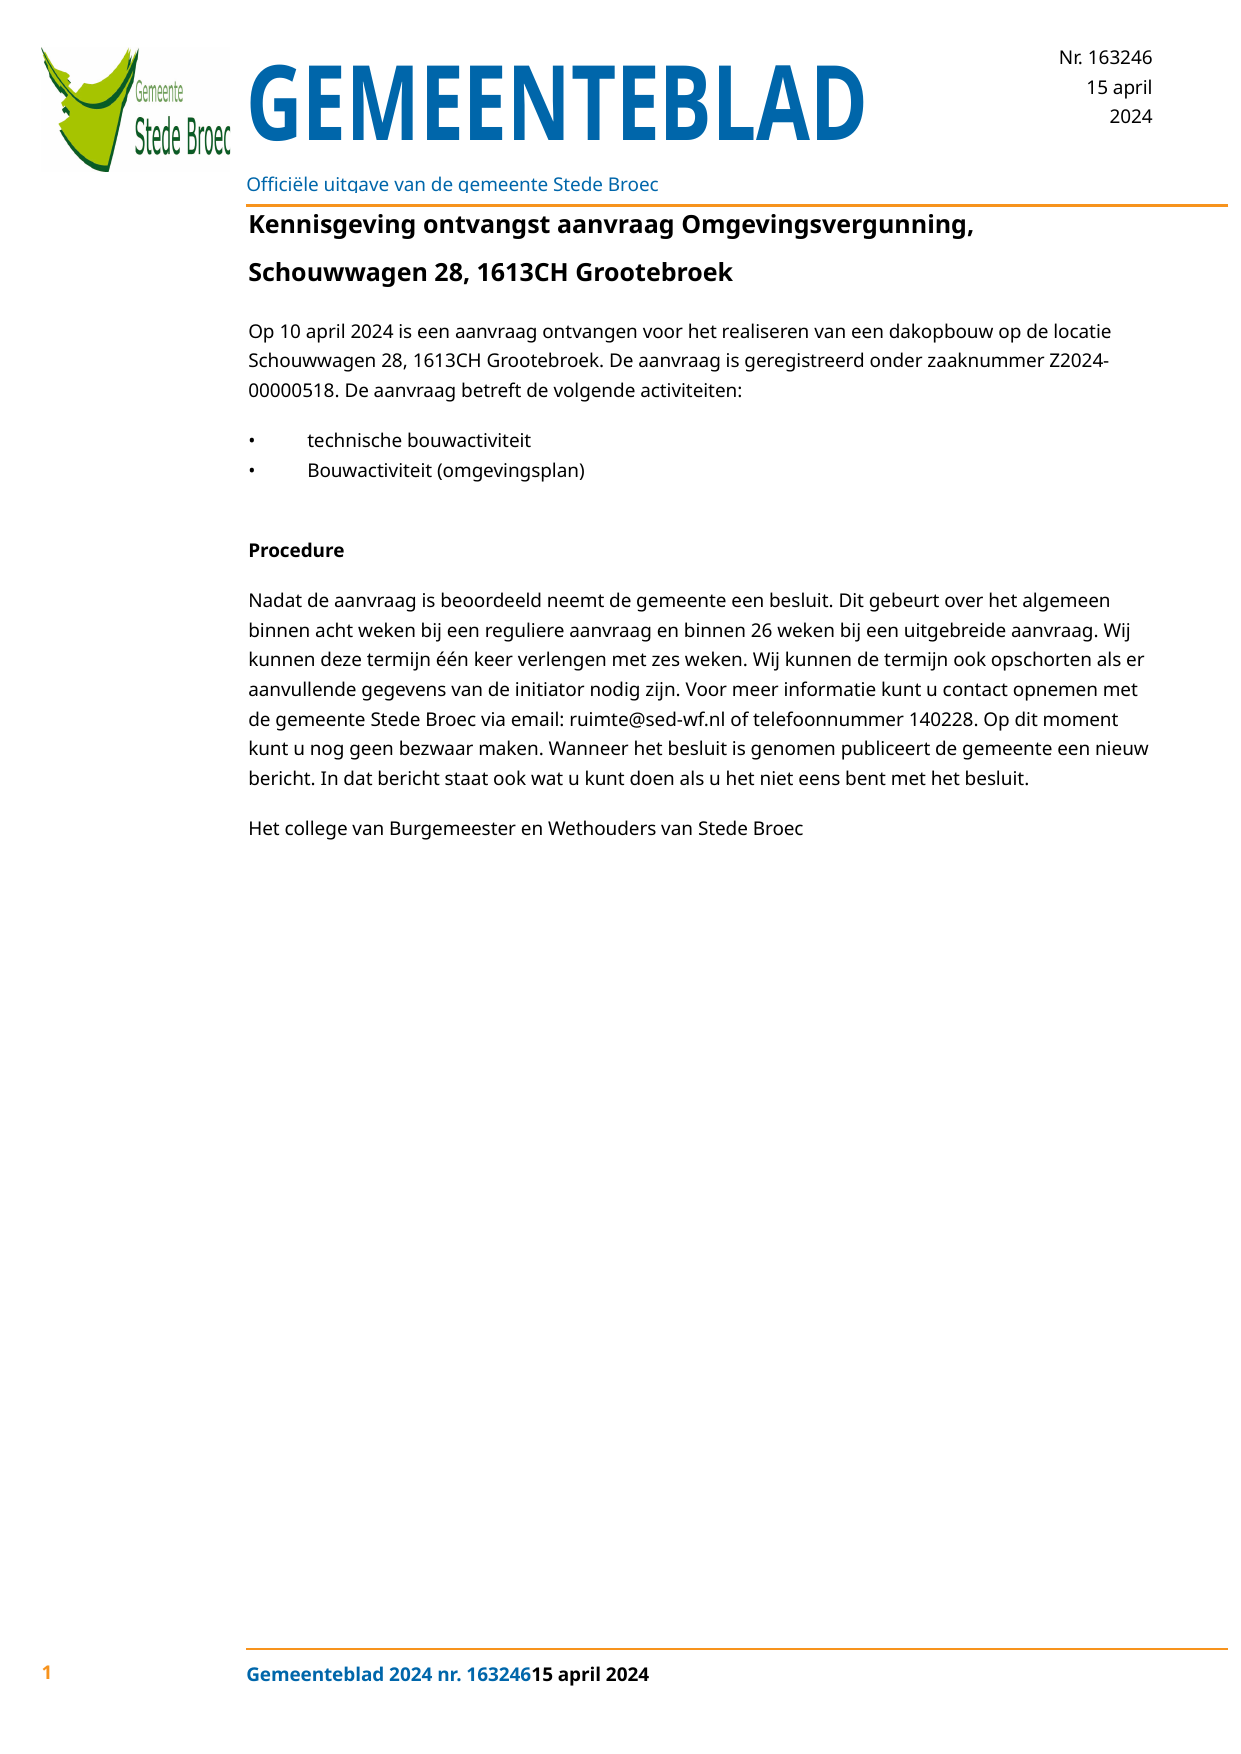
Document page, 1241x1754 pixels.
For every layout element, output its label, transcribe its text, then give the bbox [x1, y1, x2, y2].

picture [41, 47, 231, 172]
list Bouwactiviteit (omgevingsplan) [248, 457, 1152, 483]
text Kennisgeving ontvangst aanvraag Omgevingsvergunning, Schouwwagen 28, 1613CH Grootebroek [248, 207, 1152, 288]
list technische bouwactiviteit [248, 427, 1152, 453]
text Het college van Burgemeester en Wethouders van Stede Broec [248, 815, 1152, 841]
text Nadat de aanvraag is beoordeeld neemt de gemeente een besluit. Dit gebeurt over het algemeen binnen acht weken bij een reguliere aanvraag en binnen 26 weken bij een uitgebreide aanvraag. Wij kunnen deze termijn één keer verlengen met zes weken. Wij kunnen de termijn ook opschorten als er aanvullende gegevens van de initiator nodig zijn. Voor meer informatie kunt u contact opnemen met de gemeente Stede Broec via email: ruimte@sed-wf.nl of telefoonnummer 140228. Op dit moment kunt u nog geen bezwaar maken. Wanneer het besluit is genomen publiceert de gemeente een nieuw bericht. In dat bericht staat ook wat u kunt doen als u het niet eens bent met het besluit. [248, 587, 1152, 791]
text Procedure [248, 537, 1152, 563]
text Op 10 april 2024 is een aanvraag ontvangen voor het realiseren van een dakopbouw op de locatie Schouwwagen 28, 1613CH Grootebroek. De aanvraag is geregistreerd onder zaaknummer Z2024-00000518. De aanvraag betreft de volgende activiteiten: [248, 318, 1152, 403]
